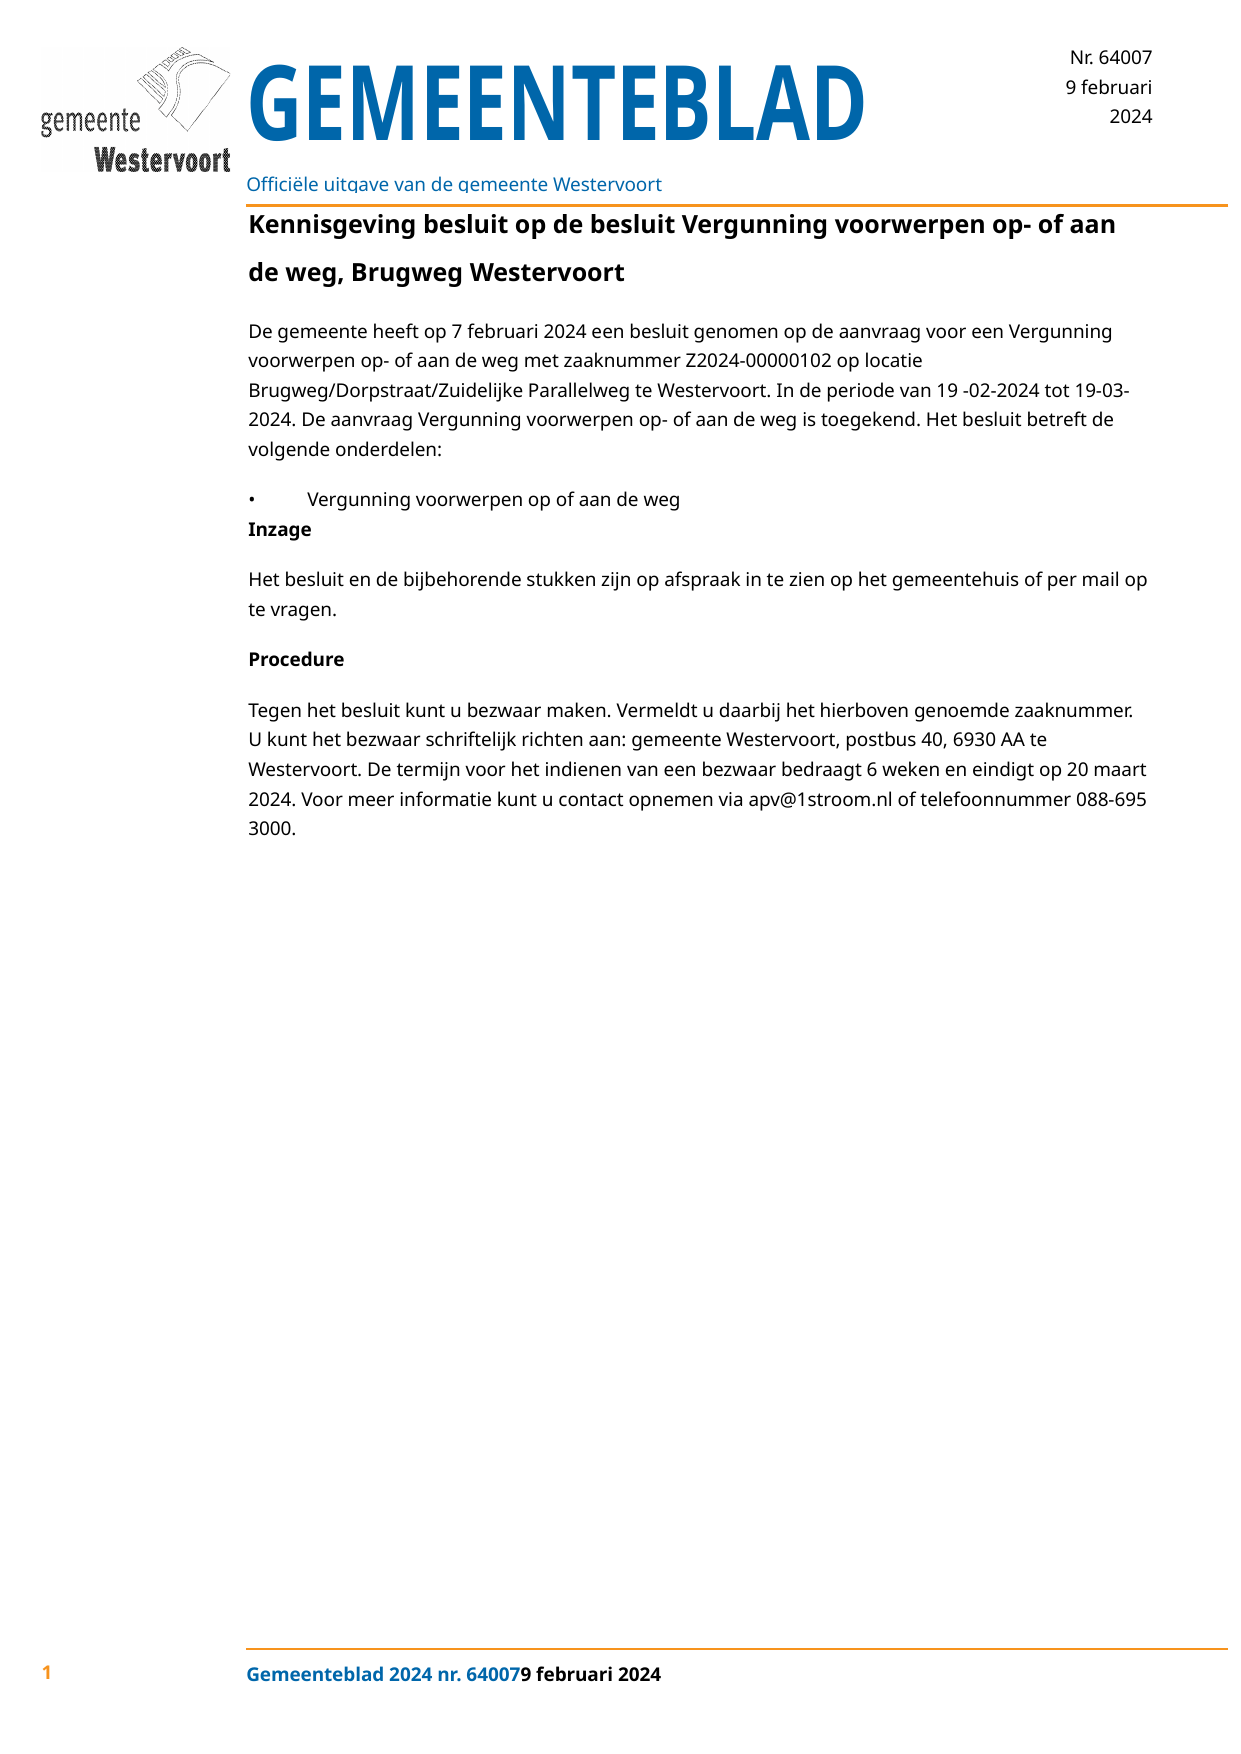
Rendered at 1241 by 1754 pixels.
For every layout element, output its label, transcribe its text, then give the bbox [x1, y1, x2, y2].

text Inzage [248, 516, 1152, 542]
text Procedure [248, 647, 1152, 672]
text De gemeente heeft op 7 februari 2024 een besluit genomen op de aanvraag voor een Vergunning voorwerpen op- of aan de weg met zaaknummer Z2024-00000102 op locatie Brugweg/Dorpstraat/Zuidelijke Parallelweg te Westervoort. In de periode van 19 -02-2024 tot 19-03-2024. De aanvraag Vergunning voorwerpen op- of aan de weg is toegekend. Het besluit betreft de volgende onderdelen: [248, 318, 1152, 462]
picture [41, 47, 231, 172]
text Tegen het besluit kunt u bezwaar maken. Vermeldt u daarbij het hierboven genoemde zaaknummer. U kunt het bezwaar schriftelijk richten aan: gemeente Westervoort, postbus 40, 6930 AA te Westervoort. De termijn voor het indienen van een bezwaar bedraagt 6 weken en eindigt op 20 maart 2024. Voor meer informatie kunt u contact opnemen via apv@1stroom.nl of telefoonnummer 088-695 3000. [248, 697, 1152, 841]
text Het besluit en de bijbehorende stukken zijn op afspraak in te zien op het gemeentehuis of per mail op te vragen. [248, 567, 1152, 622]
list Vergunning voorwerpen op of aan de weg [248, 487, 1152, 512]
text Kennisgeving besluit op de besluit Vergunning voorwerpen op- of aan de weg, Brugweg Westervoort [248, 207, 1152, 288]
